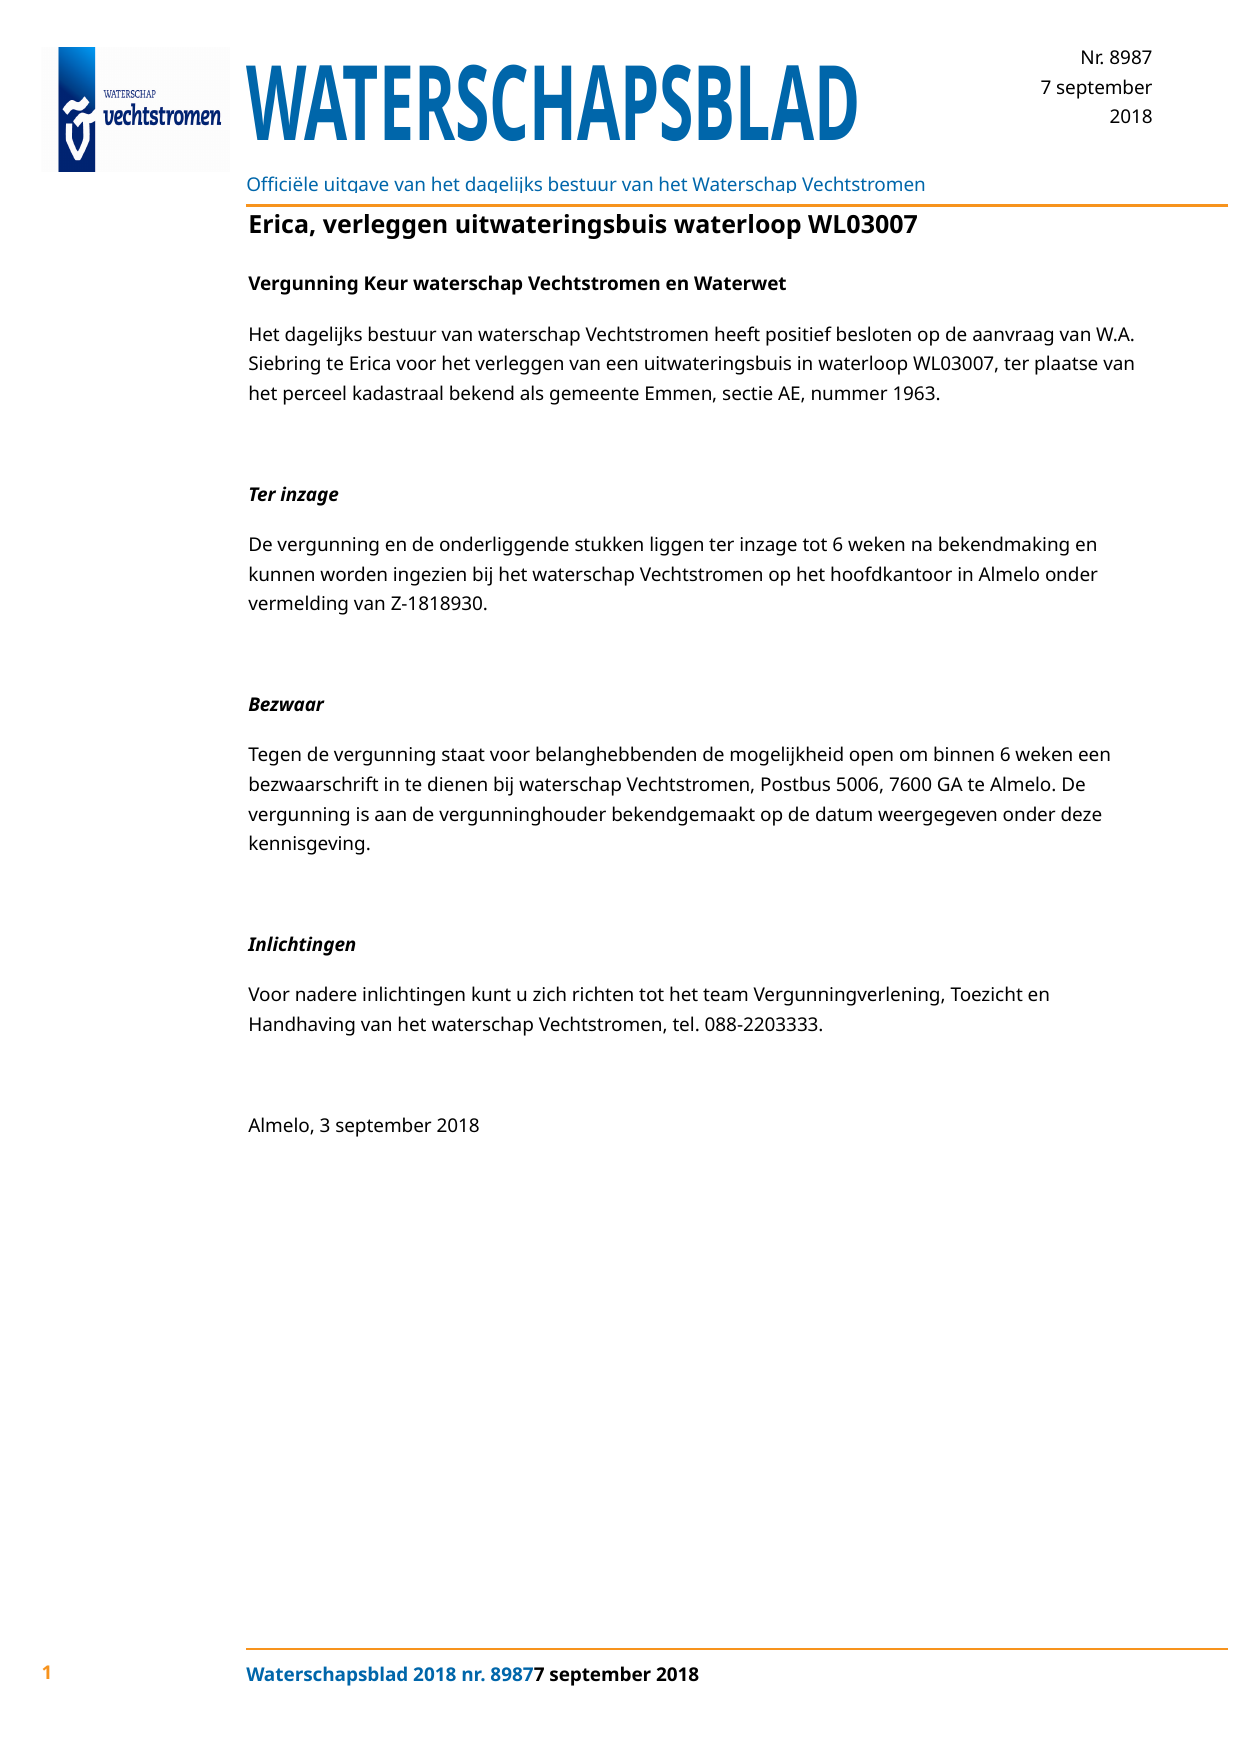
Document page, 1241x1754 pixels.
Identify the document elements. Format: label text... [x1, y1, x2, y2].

text Inlichtingen [248, 931, 1152, 957]
text Ter inzage [248, 481, 1152, 506]
text Erica, verleggen uitwateringsbuis waterloop WL03007 [248, 207, 1152, 241]
text Tegen de vergunning staat voor belanghebbenden de mogelijkheid open om binnen 6 weken een bezwaarschrift in te dienen bij waterschap Vechtstromen, Postbus 5006, 7600 GA te Almelo. De vergunning is aan de vergunninghouder bekendgemaakt op de datum weergegeven onder deze kennisgeving. [248, 742, 1152, 856]
text Het dagelijks bestuur van waterschap Vechtstromen heeft positief besloten op de aanvraag van W.A. Siebring te Erica voor het verleggen van een uitwateringsbuis in waterloop WL03007, ter plaatse van het perceel kadastraal bekend als gemeente Emmen, sectie AE, nummer 1963. [248, 321, 1152, 406]
text Almelo, 3 september 2018 [248, 1112, 1152, 1138]
text Voor nadere inlichtingen kunt u zich richten tot het team Vergunningverlening, Toezicht en Handhaving van het waterschap Vechtstromen, tel. 088-2203333. [248, 982, 1152, 1037]
text Bezwaar [248, 691, 1152, 717]
text De vergunning en de onderliggende stukken liggen ter inzage tot 6 weken na bekendmaking en kunnen worden ingezien bij het waterschap Vechtstromen op het hoofdkantoor in Almelo onder vermelding van Z-1818930. [248, 531, 1152, 616]
text Vergunning Keur waterschap Vechtstromen en Waterwet [248, 270, 1152, 296]
picture [41, 47, 231, 172]
